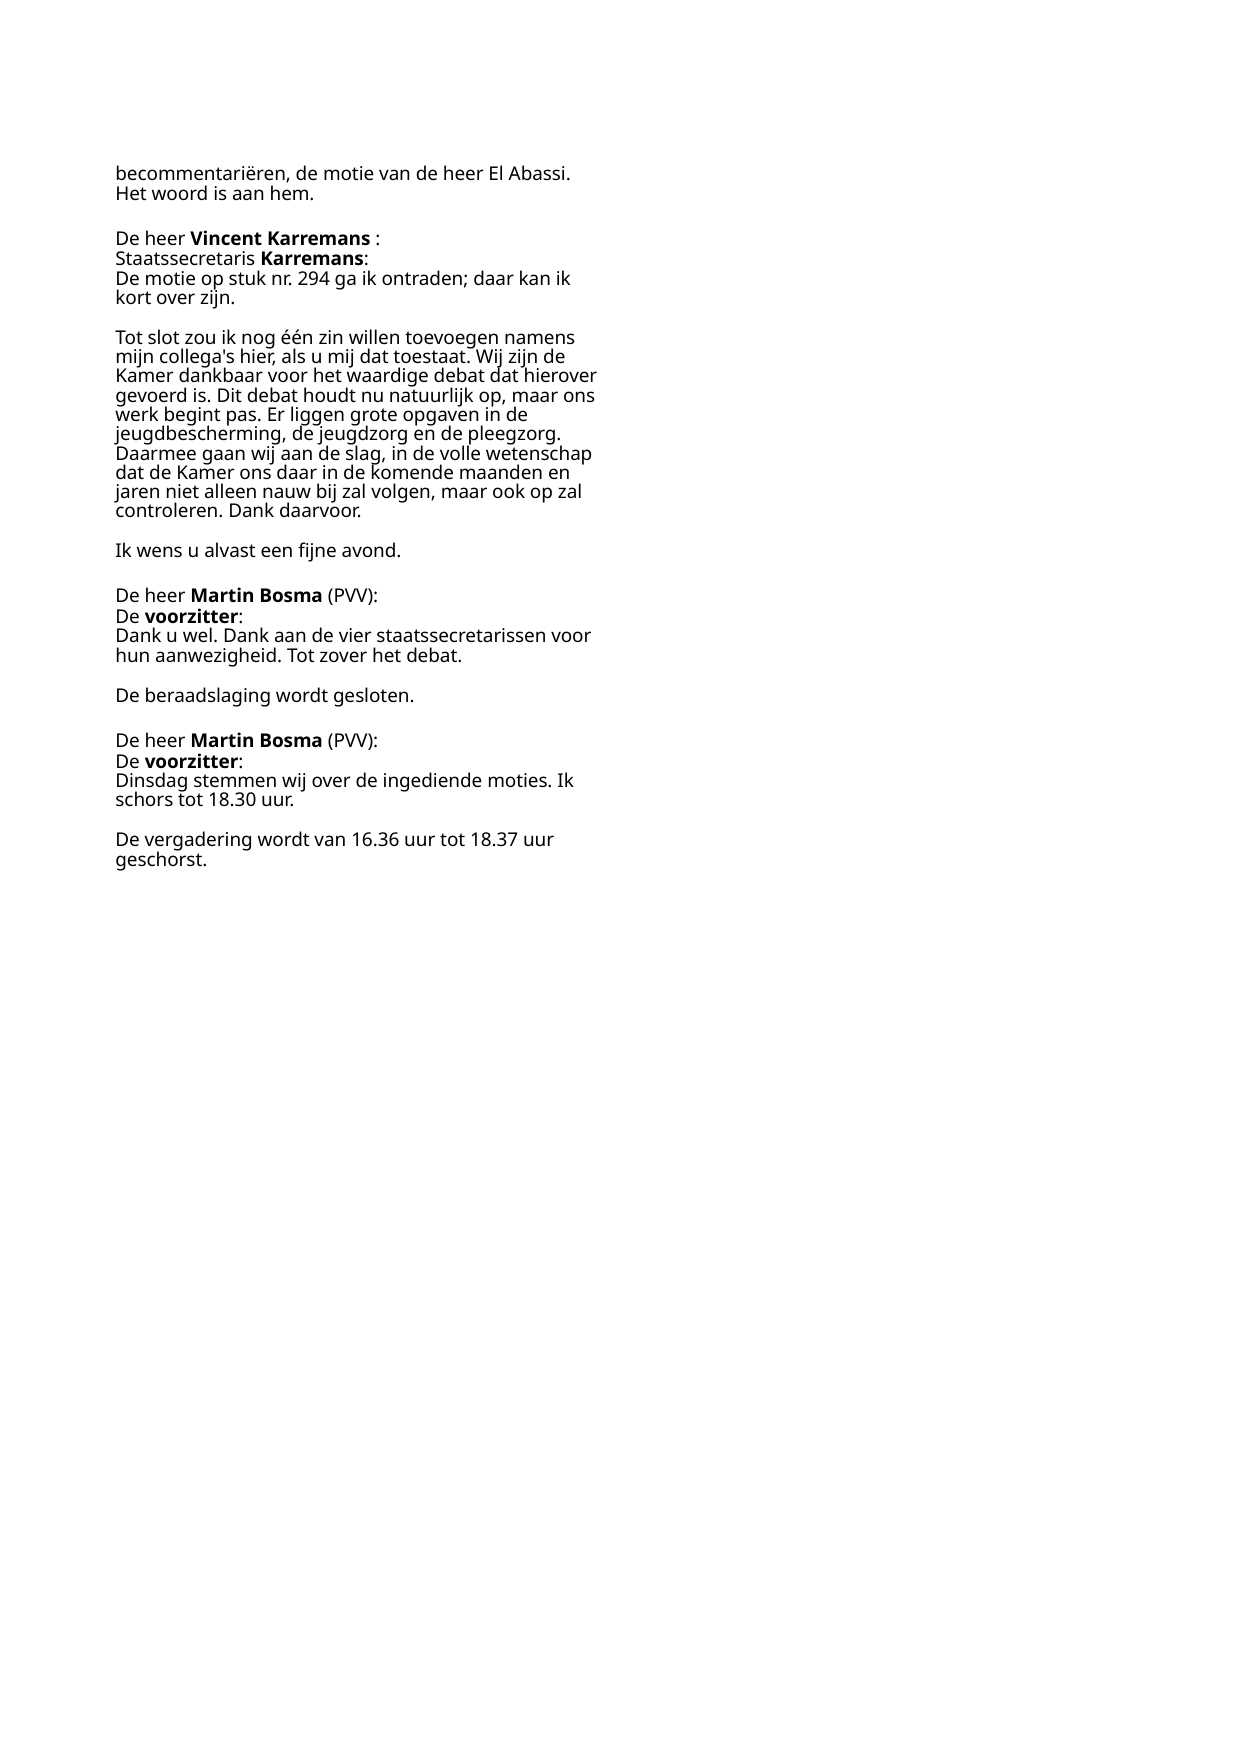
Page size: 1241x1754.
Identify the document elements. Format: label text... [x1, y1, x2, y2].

text De heer Martin Bosma (PVV): [115, 727, 605, 753]
text Staatssecretaris Karremans: [115, 250, 605, 270]
text Dank u wel. Dank aan de vier staatssecretarissen voor hun aanwezigheid. Tot zover het debat. [115, 627, 605, 666]
text De heer Martin Bosma (PVV): [115, 582, 605, 608]
text Ik wens u alvast een fijne avond. [115, 542, 605, 562]
text De voorzitter: [115, 753, 605, 772]
text becommentariëren, de motie van de heer El Abassi. Het woord is aan hem. [115, 165, 605, 204]
text De vergadering wordt van 16.36 uur tot 18.37 uur geschorst. [115, 831, 605, 870]
text Tot slot zou ik nog één zin willen toevoegen namens mijn collega's hier, als u mij dat toestaat. Wij zijn de Kamer dankbaar voor het waardige debat dat hierover gevoerd is. Dit debat houdt nu natuurlijk op, maar ons werk begint pas. Er liggen grote opgaven in de jeugdbescherming, de jeugdzorg en de pleegzorg. Daarmee gaan wij aan de slag, in de volle wetenschap dat de Kamer ons daar in de komende maanden en jaren niet alleen nauw bij zal volgen, maar ook op zal controleren. Dank daarvoor. [115, 329, 605, 522]
text De heer Vincent Karremans : [115, 225, 605, 250]
text De voorzitter: [115, 608, 605, 627]
text Dinsdag stemmen wij over de ingediende moties. Ik schors tot 18.30 uur. [115, 772, 605, 810]
text De motie op stuk nr. 294 ga ik ontraden; daar kan ik kort over zijn. [115, 270, 605, 308]
text De beraadslaging wordt gesloten. [115, 687, 605, 706]
